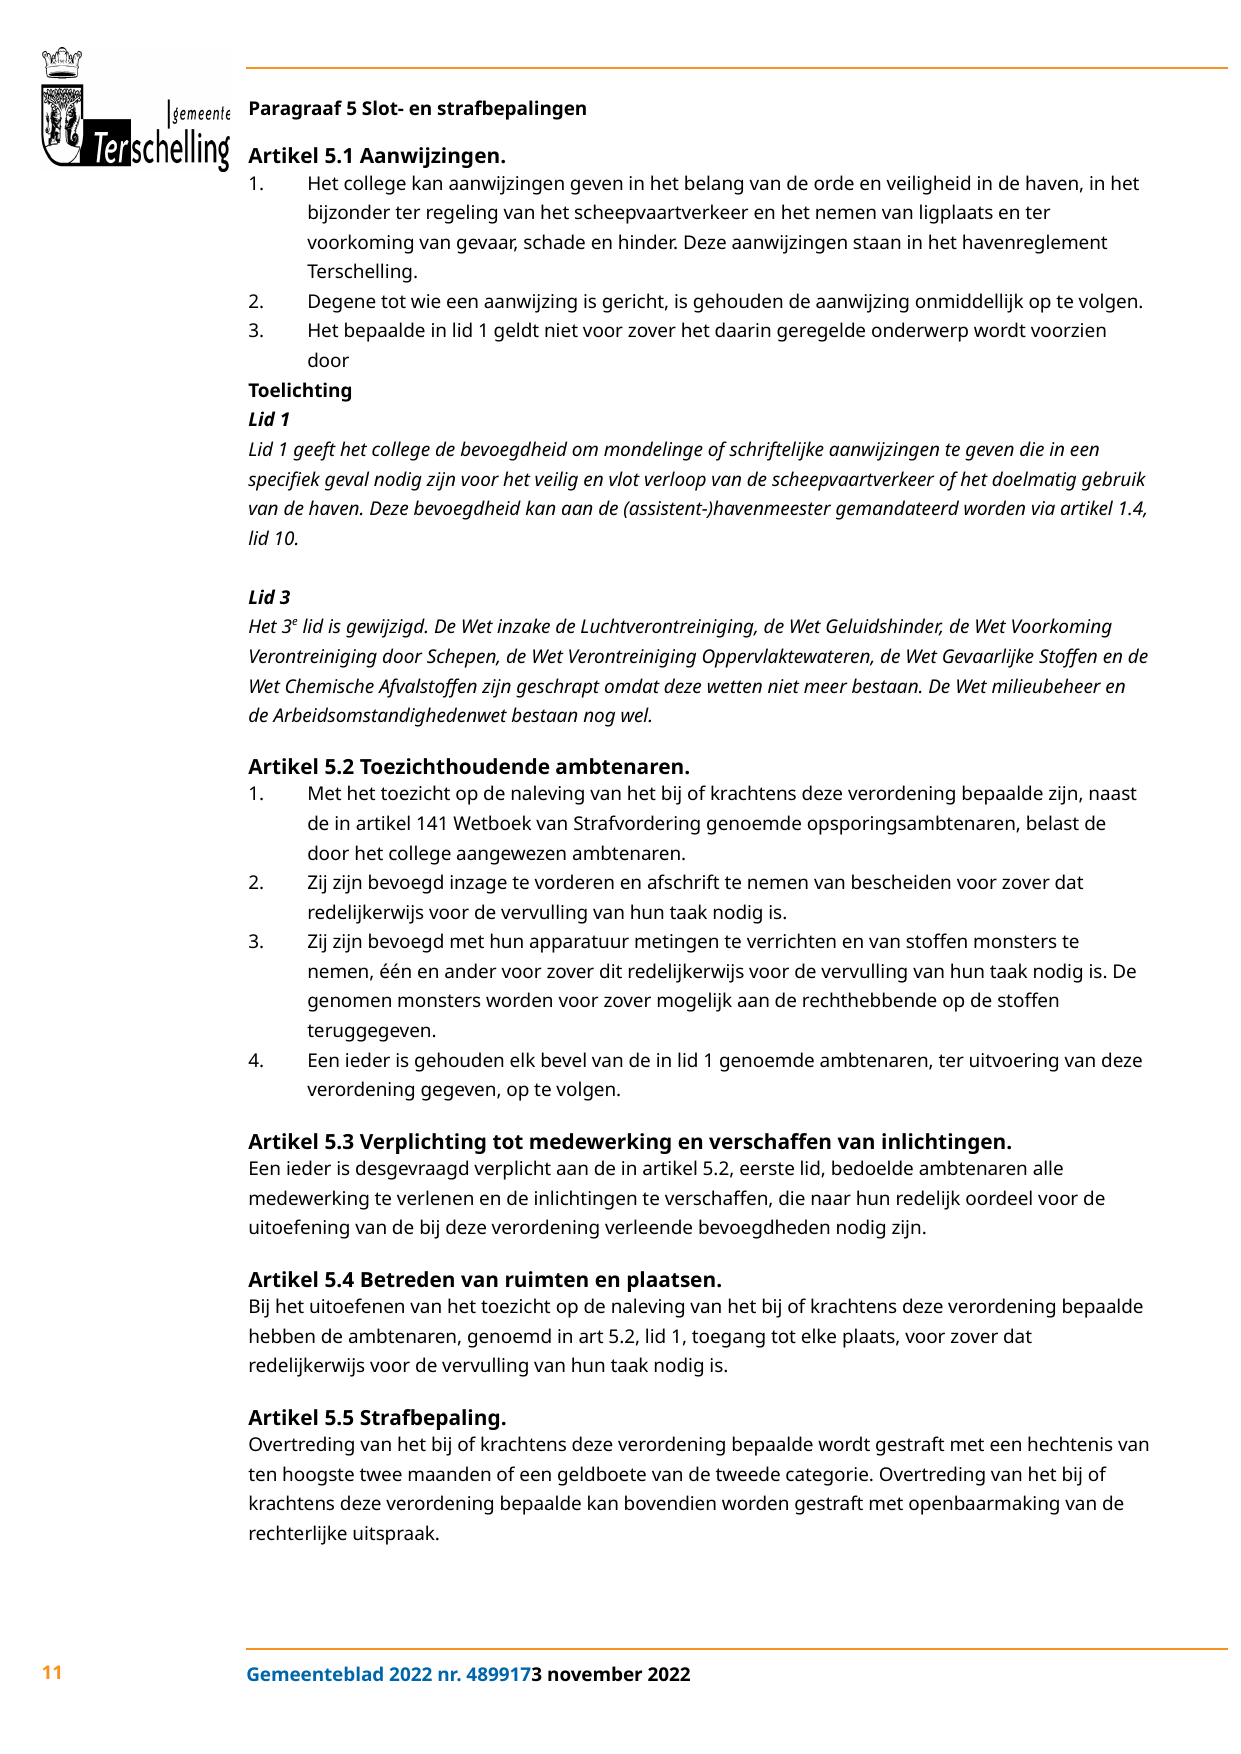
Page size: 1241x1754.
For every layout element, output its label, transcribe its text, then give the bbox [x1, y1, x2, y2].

text Artikel 5.4 Betreden van ruimten en plaatsen. [248, 1265, 1152, 1293]
text Artikel 5.1 Aanwijzingen. [248, 141, 1152, 170]
list Zij zijn bevoegd inzage te vorderen en afschrift te nemen van bescheiden voor zover dat redelijkerwijs voor de vervulling van hun taak nodig is. [248, 869, 1152, 925]
text Artikel 5.5 Strafbepaling. [248, 1403, 1152, 1431]
list Met het toezicht op de naleving van het bij of krachtens deze verordening bepaalde zijn, naast de in artikel 141 Wetboek van Strafvordering genoemde opsporingsambtenaren, belast de door het college aangewezen ambtenaren. [248, 781, 1152, 866]
list Een ieder is gehouden elk bevel van de in lid 1 genoemde ambtenaren, ter uitvoering van deze verordening gegeven, op te volgen. [248, 1047, 1152, 1102]
text Artikel 5.2 Toezichthoudende ambtenaren. [248, 752, 1152, 781]
text Artikel 5.3 Verplichting tot medewerking en verschaffen van inlichtingen. [248, 1127, 1152, 1155]
text Een ieder is desgevraagd verplicht aan de in artikel 5.2, eerste lid, bedoelde ambtenaren alle medewerking te verlenen en de inlichtingen te verschaffen, die naar hun redelijk oordeel voor de uitoefening van de bij deze verordening verleende bevoegdheden nodig zijn. [248, 1155, 1152, 1240]
text Bij het uitoefenen van het toezicht op de naleving van het bij of krachtens deze verordening bepaalde hebben de ambtenaren, genoemd in art 5.2, lid 1, toegang tot elke plaats, voor zover dat redelijkerwijs voor de vervulling van hun taak nodig is. [248, 1293, 1152, 1378]
list Degene tot wie een aanwijzing is gericht, is gehouden de aanwijzing onmiddellijk op te volgen. [248, 288, 1152, 314]
list Het bepaalde in lid 1 geldt niet voor zover het daarin geregelde onderwerp wordt voorzien door [248, 318, 1152, 373]
text Overtreding van het bij of krachtens deze verordening bepaalde wordt gestraft met een hechtenis van ten hoogste twee maanden of een geldboete van de tweede categorie. Overtreding van het bij of krachtens deze verordening bepaalde kan bovendien worden gestraft met openbaarmaking van de rechterlijke uitspraak. [248, 1431, 1152, 1546]
list Zij zijn bevoegd met hun apparatuur metingen te verrichten en van stoffen monsters te nemen, één en ander voor zover dit redelijkerwijs voor de vervulling van hun taak nodig is. De genomen monsters worden voor zover mogelijk aan de rechthebbende op de stoffen teruggegeven. [248, 928, 1152, 1043]
text Paragraaf 5 Slot- en strafbepalingen [248, 95, 1152, 121]
list Het college kan aanwijzingen geven in het belang van de orde en veiligheid in de haven, in het bijzonder ter regeling van het scheepvaartverkeer en het nemen van ligplaats en ter voorkoming van gevaar, schade en hinder. Deze aanwijzingen staan in het havenreglement Terschelling. [248, 170, 1152, 284]
picture [41, 47, 231, 172]
table_header Toelichting Lid 1 Lid 1 geeft het college de bevoegdheid om mondelinge of schriftelijke aanwijzingen te geven die in een specifiek geval nodig zijn voor het veilig en vlot verloop van de scheepvaartverkeer of het doelmatig gebruik van de haven. Deze bevoegdheid kan aan de (assistent-)havenmeester gemandateerd worden via artikel 1.4, lid 10. Lid 3 Het 3e lid is gewijzigd. De Wet inzake de Luchtverontreiniging, de Wet Geluidshinder, de Wet Voorkoming Verontreiniging door Schepen, de Wet Verontreiniging Oppervlaktewateren, de Wet Gevaarlijke Stoffen en de Wet Chemische Afvalstoffen zijn geschrapt omdat deze wetten niet meer bestaan. De Wet milieubeheer en de Arbeidsomstandighedenwet bestaan nog wel. [248, 377, 1152, 728]
